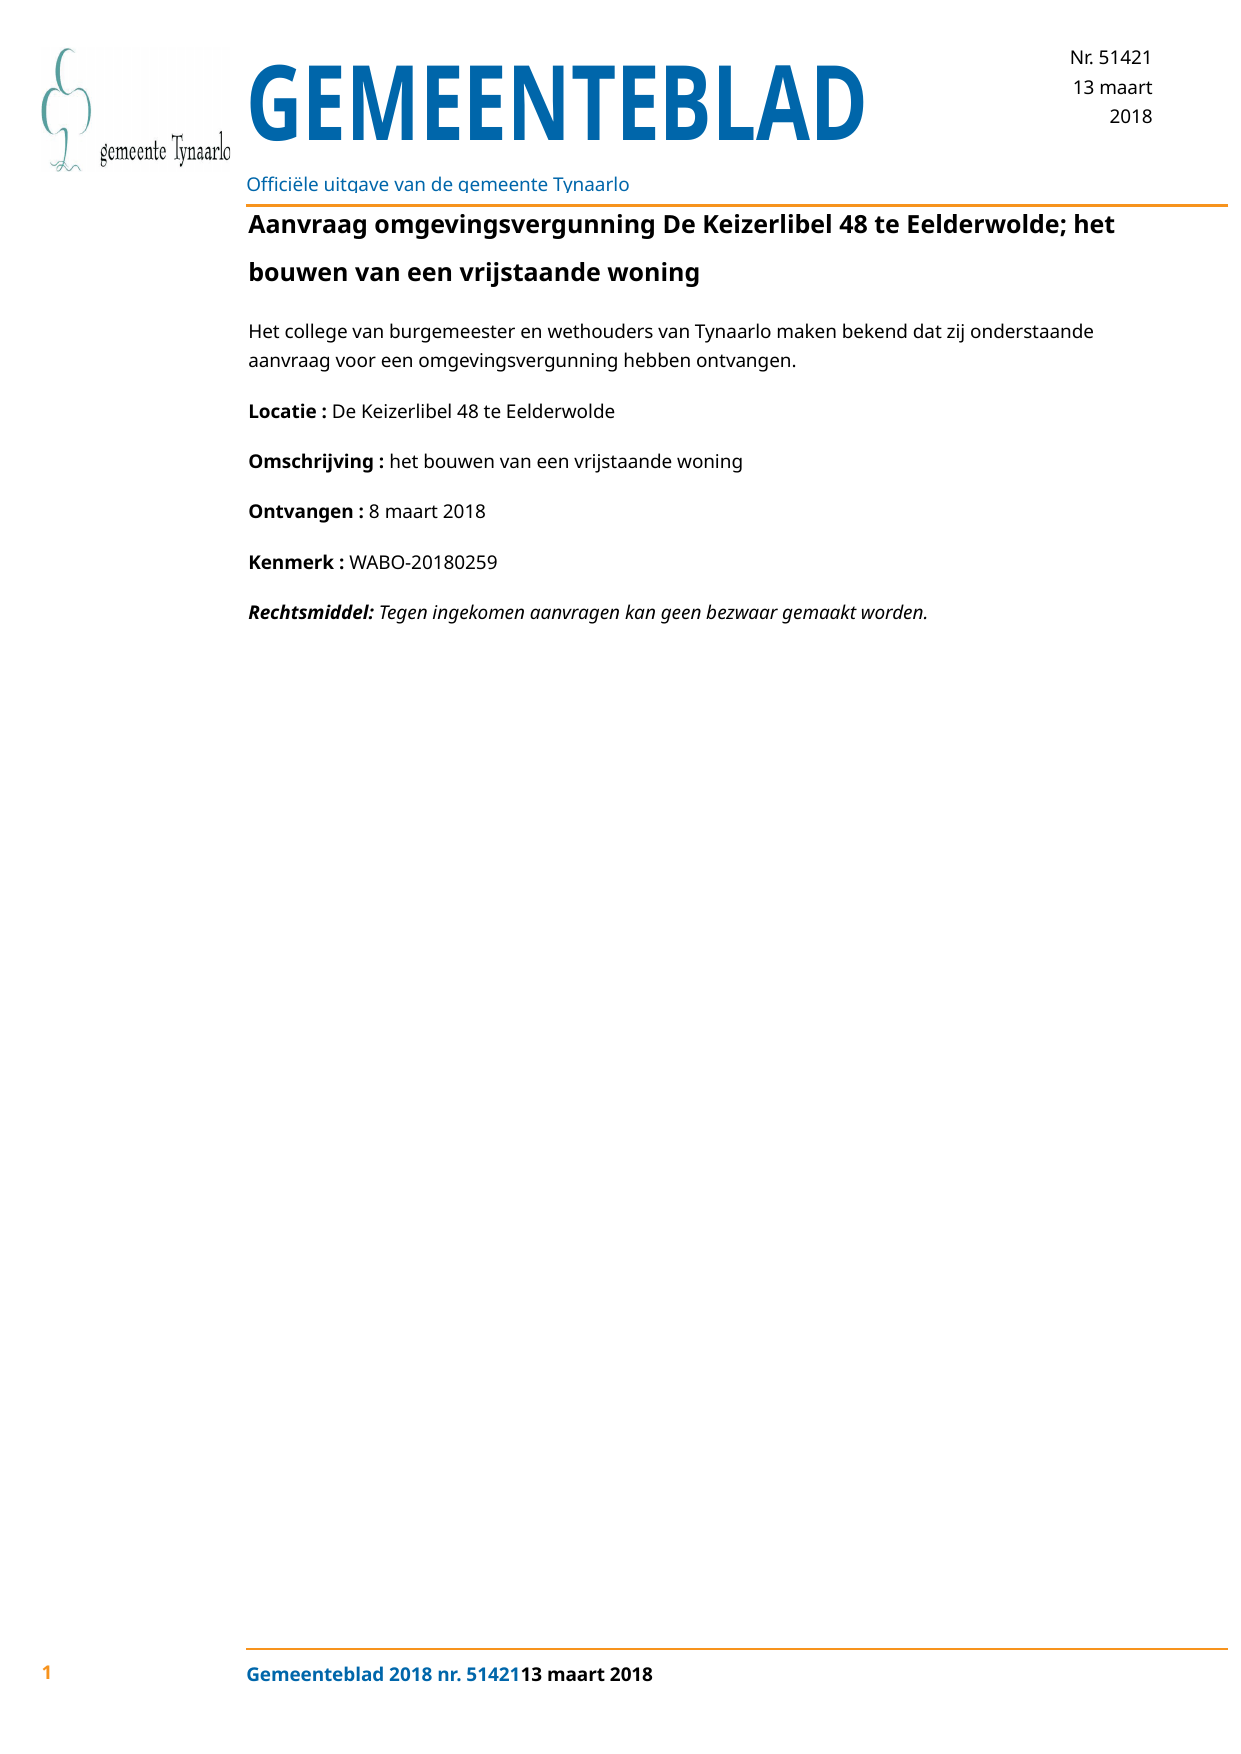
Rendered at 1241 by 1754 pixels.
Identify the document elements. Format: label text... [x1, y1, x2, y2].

text Aanvraag omgevingsvergunning De Keizerlibel 48 te Eelderwolde; het bouwen van een vrijstaande woning [248, 207, 1152, 288]
text Ontvangen : 8 maart 2018 [248, 499, 1152, 524]
text Locatie : De Keizerlibel 48 te Eelderwolde [248, 398, 1152, 424]
text Kenmerk : WABO-20180259 [248, 549, 1152, 575]
text Omschrijving : het bouwen van een vrijstaande woning [248, 448, 1152, 474]
text Het college van burgemeester en wethouders van Tynaarlo maken bekend dat zij onderstaande aanvraag voor een omgevingsvergunning hebben ontvangen. [248, 318, 1152, 373]
picture [41, 47, 231, 172]
text Rechtsmiddel: Tegen ingekomen aanvragen kan geen bezwaar gemaakt worden. [248, 599, 1152, 625]
